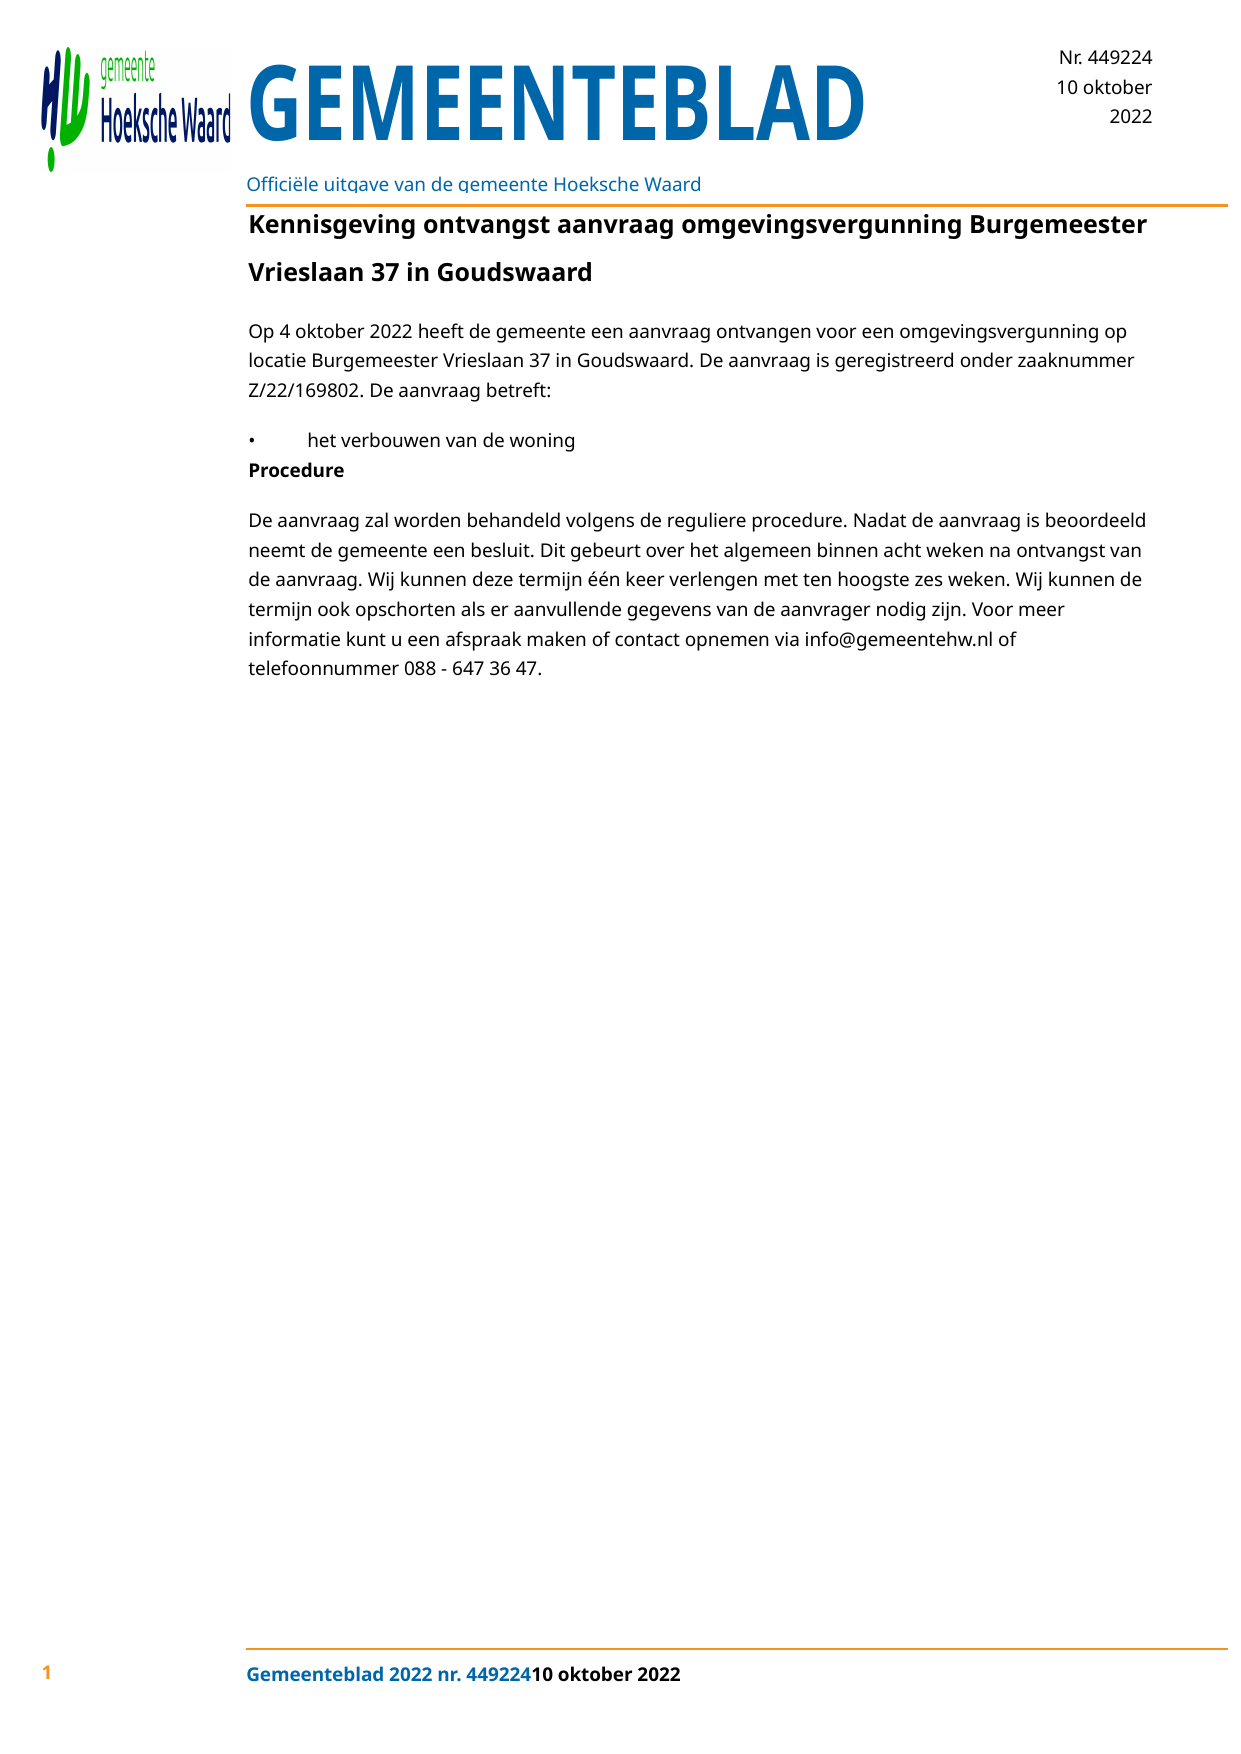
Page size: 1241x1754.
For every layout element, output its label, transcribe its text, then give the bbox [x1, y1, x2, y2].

picture [41, 47, 231, 172]
text Kennisgeving ontvangst aanvraag omgevingsvergunning Burgemeester Vrieslaan 37 in Goudswaard [248, 207, 1152, 288]
text Procedure [248, 457, 1152, 483]
text De aanvraag zal worden behandeld volgens de reguliere procedure. Nadat de aanvraag is beoordeeld neemt de gemeente een besluit. Dit gebeurt over het algemeen binnen acht weken na ontvangst van de aanvraag. Wij kunnen deze termijn één keer verlengen met ten hoogste zes weken. Wij kunnen de termijn ook opschorten als er aanvullende gegevens van de aanvrager nodig zijn. Voor meer informatie kunt u een afspraak maken of contact opnemen via info@gemeentehw.nl of telefoonnummer 088 - 647 36 47. [248, 507, 1152, 681]
list het verbouwen van de woning [248, 427, 1152, 453]
text Op 4 oktober 2022 heeft de gemeente een aanvraag ontvangen voor een omgevingsvergunning op locatie Burgemeester Vrieslaan 37 in Goudswaard. De aanvraag is geregistreerd onder zaaknummer Z/22/169802. De aanvraag betreft: [248, 318, 1152, 403]
